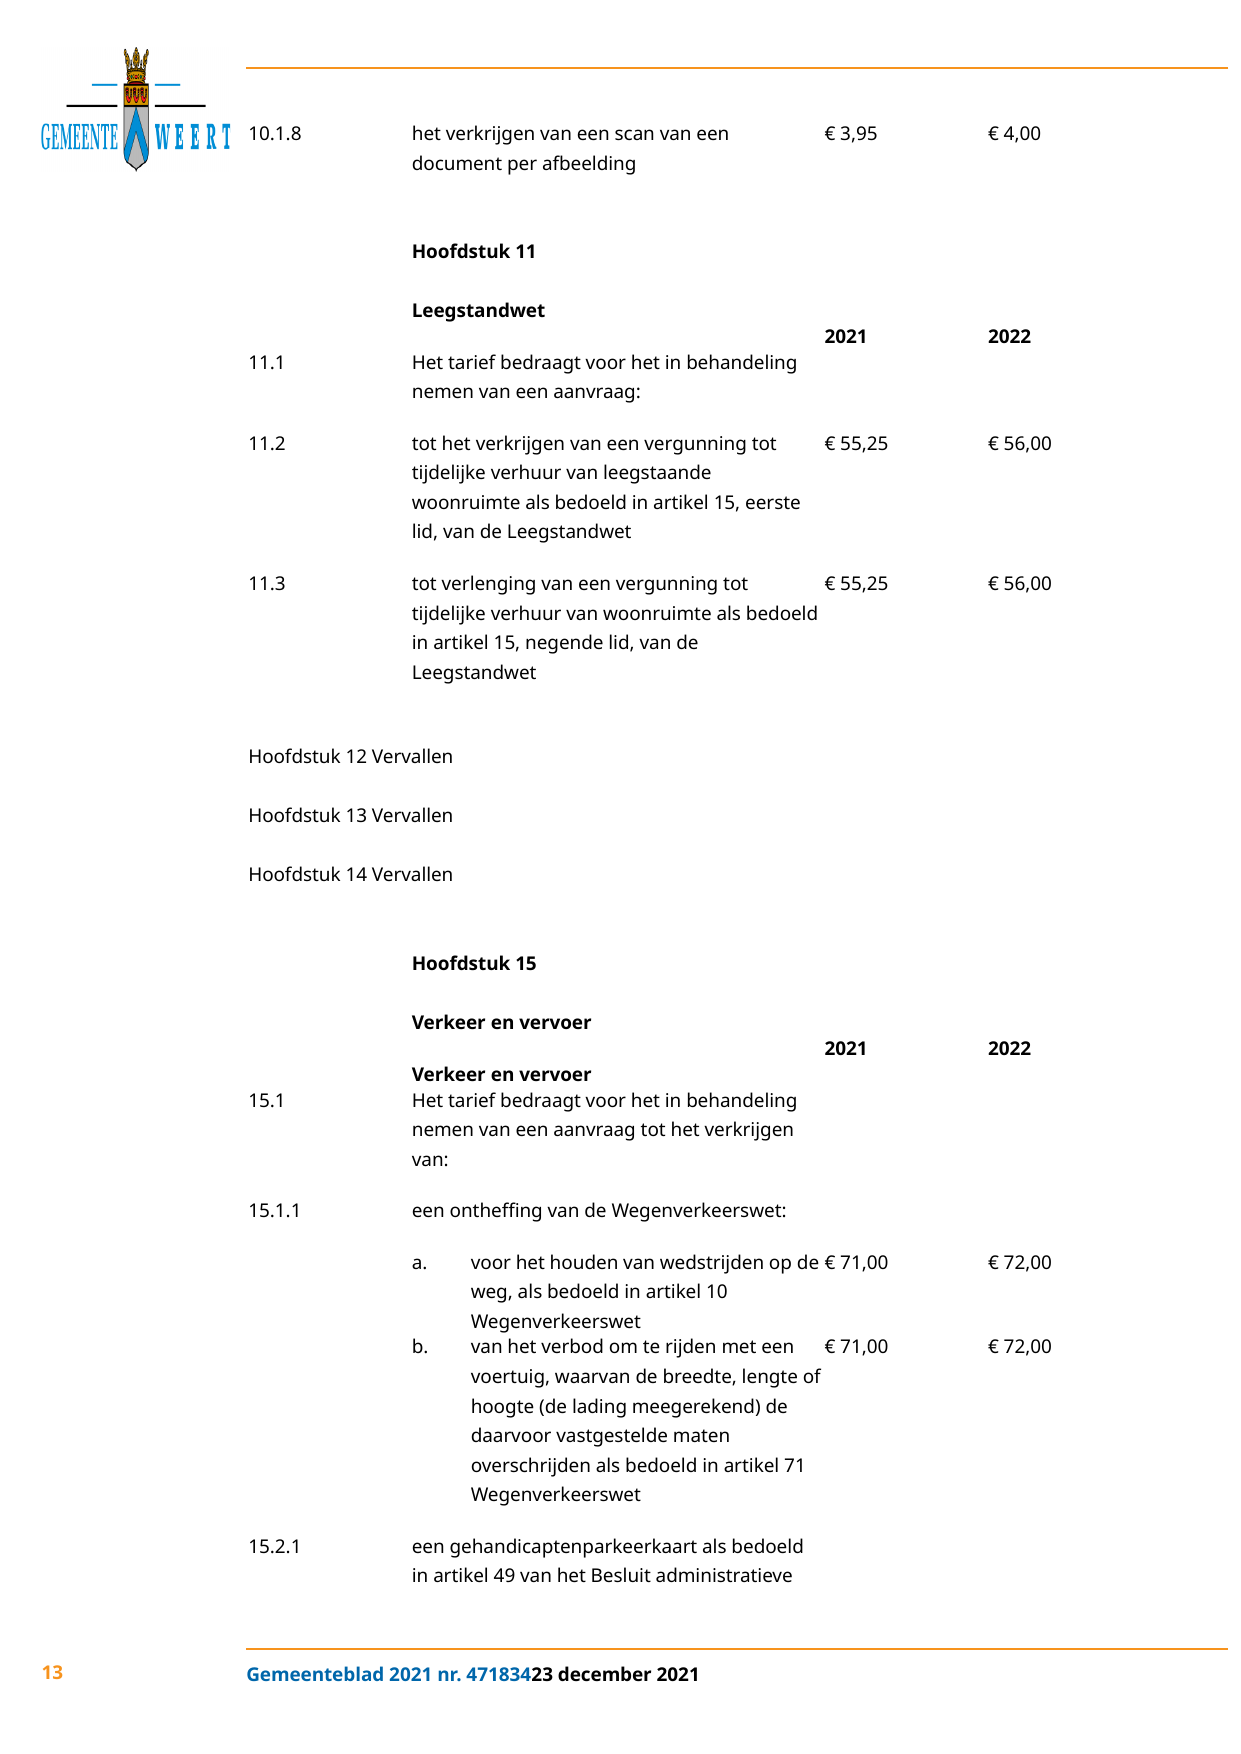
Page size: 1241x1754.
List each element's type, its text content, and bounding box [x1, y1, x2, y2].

table_cell [988, 1198, 1152, 1223]
table_cell 15.1 [248, 1087, 412, 1172]
table_cell [248, 1223, 412, 1249]
table_header [248, 238, 412, 323]
table_cell [248, 1035, 412, 1061]
table_cell [248, 545, 412, 570]
table_cell [824, 1508, 988, 1533]
table_cell Het tarief bedraagt voor het in behandeling nemen van een aanvraag: [412, 349, 824, 404]
table_cell [824, 1172, 988, 1197]
table_cell [988, 1172, 1152, 1197]
table_cell [988, 95, 1152, 121]
table_cell [824, 404, 988, 430]
table_cell [412, 95, 824, 121]
table_cell [824, 95, 988, 121]
table_cell [824, 545, 988, 570]
table_cell [248, 1508, 412, 1533]
table_cell 10.1.8 [248, 121, 412, 176]
picture [41, 47, 231, 172]
table_cell [824, 1061, 988, 1087]
table_header [988, 238, 1152, 323]
table_cell 11.1 [248, 349, 412, 404]
table_cell [988, 404, 1152, 430]
table_cell [988, 685, 1152, 710]
table_cell [248, 685, 412, 710]
table_cell [412, 1035, 824, 1061]
table_cell 15.2.1 [248, 1533, 412, 1588]
table_cell € 56,00 [988, 430, 1152, 544]
table_cell Verkeer en vervoer [412, 1061, 824, 1087]
table_cell [412, 404, 824, 430]
table_cell 2021 [824, 1035, 988, 1061]
table_cell 11.3 [248, 570, 412, 685]
table_cell [412, 1508, 824, 1533]
table_cell een gehandicaptenparkeerkaart als bedoeld in artikel 49 van het Besluit administratieve [412, 1533, 824, 1588]
table_cell Het tarief bedraagt voor het in behandeling nemen van een aanvraag tot het verkrijgen van: [412, 1087, 824, 1172]
table_cell [248, 1061, 412, 1087]
table_header [988, 950, 1152, 1035]
table_cell [824, 1223, 988, 1249]
table_cell € 55,25 [824, 430, 988, 544]
table_header [824, 950, 988, 1035]
table_cell [248, 404, 412, 430]
table_cell tot verlenging van een vergunning tot tijdelijke verhuur van woonruimte als bedoeld in artikel 15, negende lid, van de Leegstandwet [412, 570, 824, 685]
table_cell tot het verkrijgen van een vergunning tot tijdelijke verhuur van leegstaande woonruimte als bedoeld in artikel 15, eerste lid, van de Leegstandwet [412, 430, 824, 544]
table_cell 2021 [824, 323, 988, 349]
table_cell [248, 323, 412, 349]
table_cell [412, 1223, 824, 1249]
text Hoofdstuk 13 Vervallen [248, 802, 1152, 828]
table_cell een ontheffing van de Wegenverkeerswet: [412, 1198, 824, 1223]
table_cell van het verbod om te rijden met een voertuig, waarvan de breedte, lengte of hoogte (de lading meegerekend) de daarvoor vastgestelde maten overschrijden als bedoeld in artikel 71 Wegenverkeerswet [412, 1334, 824, 1507]
table_cell [412, 1172, 824, 1197]
table_cell € 3,95 [824, 121, 988, 176]
table_cell [248, 1249, 412, 1334]
table_cell [988, 349, 1152, 404]
table_cell 15.1.1 [248, 1198, 412, 1223]
table_cell 2022 [988, 323, 1152, 349]
table_cell [988, 1223, 1152, 1249]
table_cell [412, 545, 824, 570]
table_cell € 71,00 [824, 1334, 988, 1507]
table_cell [988, 1061, 1152, 1087]
table_cell 2022 [988, 1035, 1152, 1061]
table_cell [248, 1172, 412, 1197]
table_cell € 71,00 [824, 1249, 988, 1334]
table_cell [248, 95, 412, 121]
table_header [248, 950, 412, 1035]
table_cell [412, 323, 824, 349]
table_cell [988, 545, 1152, 570]
table_header Hoofdstuk 11 Leegstandwet [412, 238, 824, 323]
text Hoofdstuk 14 Vervallen [248, 862, 1152, 887]
table_cell [824, 1533, 988, 1588]
table_cell € 72,00 [988, 1334, 1152, 1507]
table_cell € 55,25 [824, 570, 988, 685]
table_cell € 56,00 [988, 570, 1152, 685]
table_header Hoofdstuk 15 Verkeer en vervoer [412, 950, 824, 1035]
table_header [824, 238, 988, 323]
table_cell € 4,00 [988, 121, 1152, 176]
table_cell 11.2 [248, 430, 412, 544]
table_cell het verkrijgen van een scan van een document per afbeelding [412, 121, 824, 176]
text Hoofdstuk 12 Vervallen [248, 743, 1152, 769]
table_cell voor het houden van wedstrijden op de weg, als bedoeld in artikel 10 Wegenverkeerswet [412, 1249, 824, 1334]
table_cell [824, 349, 988, 404]
table_cell [248, 1334, 412, 1507]
table_cell [824, 1198, 988, 1223]
table_cell [824, 1087, 988, 1172]
table_cell [988, 1533, 1152, 1588]
table_cell [412, 685, 824, 710]
table_cell [988, 1087, 1152, 1172]
table_cell [824, 685, 988, 710]
table_cell [988, 1508, 1152, 1533]
table_cell € 72,00 [988, 1249, 1152, 1334]
